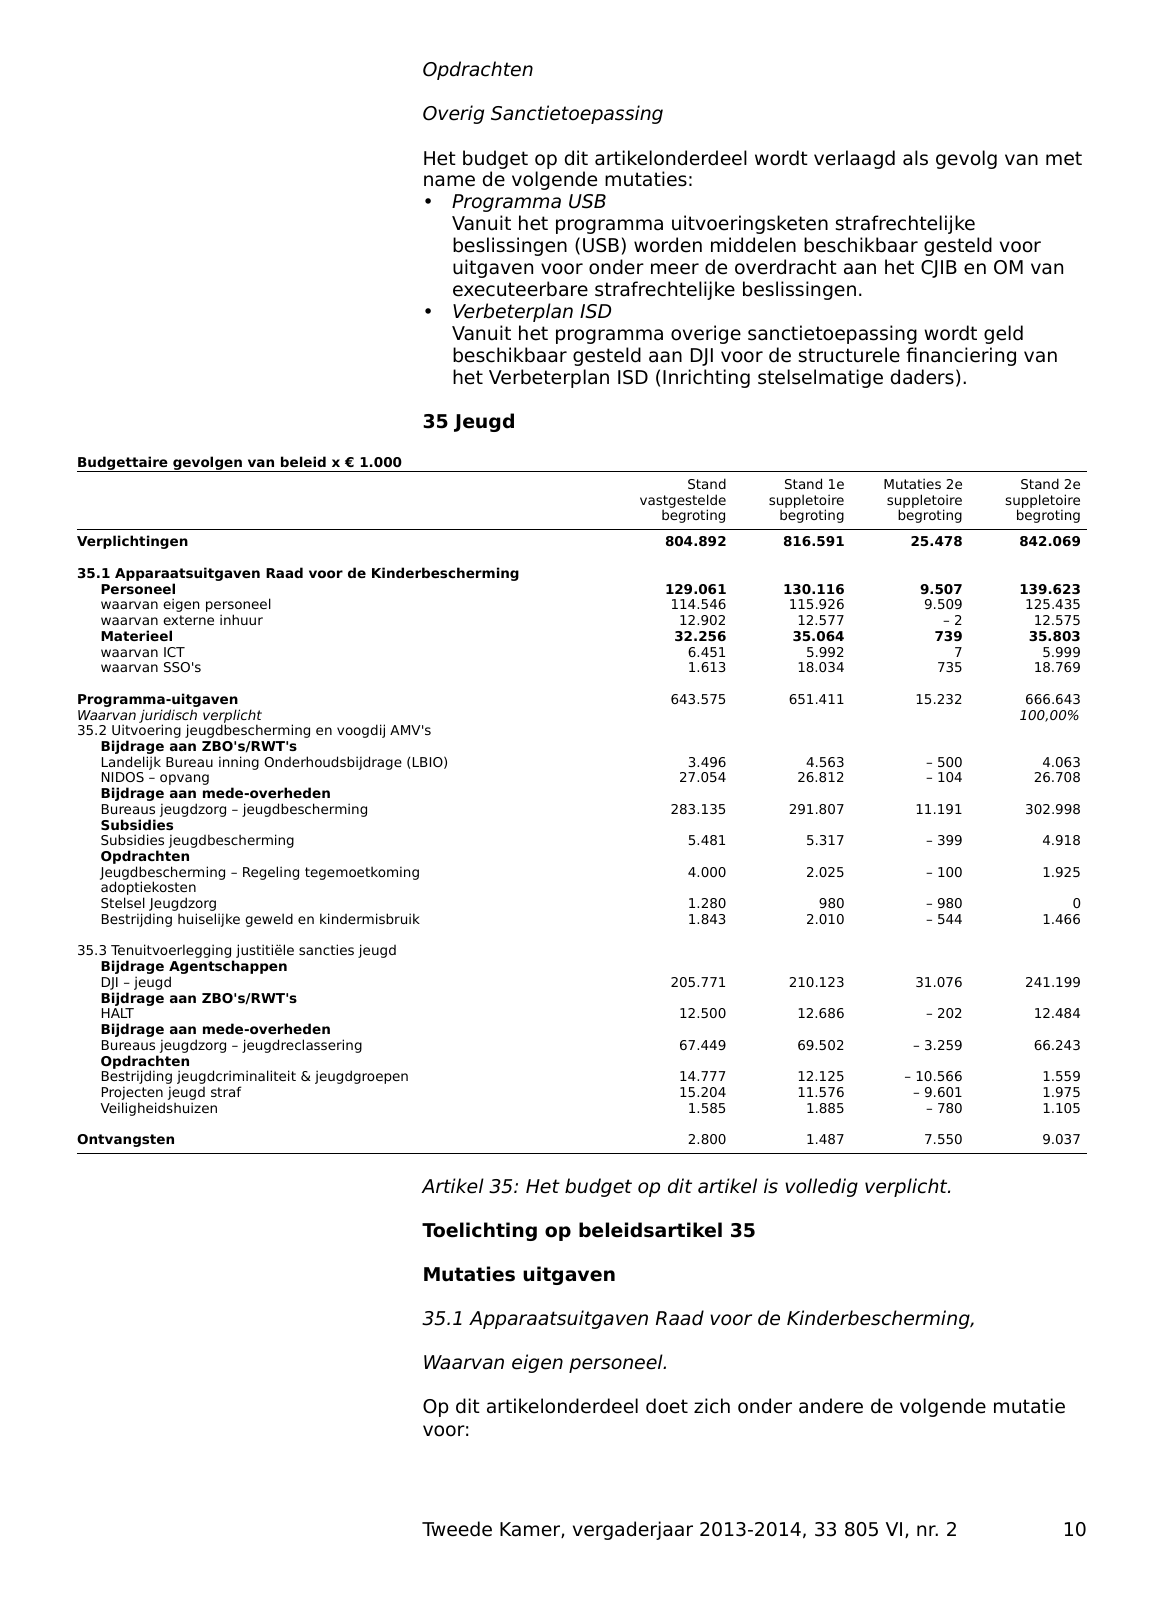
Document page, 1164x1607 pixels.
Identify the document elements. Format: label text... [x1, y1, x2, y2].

table_cell 35.064 [732, 629, 850, 644]
table_cell 651.411 [732, 692, 850, 707]
table_cell 125.435 [969, 597, 1087, 613]
table_cell [732, 1116, 850, 1132]
table_cell [850, 959, 968, 975]
table_cell 67.449 [614, 1038, 732, 1053]
table_cell 1.885 [732, 1101, 850, 1116]
table_cell 1.613 [614, 660, 732, 676]
table_cell – 202 [850, 1006, 968, 1022]
table_cell HALT [94, 1006, 614, 1022]
table_cell 115.926 [732, 597, 850, 613]
table_cell 4.000 [614, 865, 732, 896]
table_cell 14.777 [614, 1069, 732, 1085]
table_cell 31.076 [850, 975, 968, 990]
subtitle Mutaties uitgaven [422, 1264, 1087, 1286]
table_cell [969, 959, 1087, 975]
table_cell 130.116 [732, 581, 850, 597]
table_cell waarvan ICT [94, 644, 614, 660]
table_cell 12.125 [732, 1069, 850, 1085]
table_cell [614, 566, 732, 581]
table_cell 32.256 [614, 629, 732, 644]
table_cell 1.975 [969, 1085, 1087, 1101]
table_cell [850, 786, 968, 802]
table_cell [850, 1053, 968, 1069]
table_cell 735 [850, 660, 968, 676]
table_cell 7.550 [850, 1132, 968, 1152]
table_cell [77, 928, 94, 943]
table_cell Stand vastgestelde begroting [614, 472, 732, 528]
table_cell [732, 739, 850, 754]
text Vanuit het programma overige sanctietoepassing wordt geld beschikbaar gesteld aan DJI voor de structurele financiering van het Verbeterplan ISD (Inrichting stelselmatige daders). [452, 323, 1087, 389]
table_cell Stelsel Jeugdzorg [94, 896, 614, 912]
table_cell 241.199 [969, 975, 1087, 990]
table_cell 100,00% [969, 707, 1087, 723]
table_cell 7 [850, 644, 968, 660]
table_cell 9.037 [969, 1132, 1087, 1152]
table_cell 2.800 [614, 1132, 732, 1152]
text • Programma USB [422, 191, 1087, 213]
table_cell Bestrijding jeugdcriminaliteit & jeugdgroepen [94, 1069, 614, 1085]
table_cell [614, 1053, 732, 1069]
table_cell [77, 802, 94, 817]
table_cell 283.135 [614, 802, 732, 817]
subtitle Toelichting op beleidsartikel 35 [422, 1220, 1087, 1242]
table_cell [77, 1006, 94, 1022]
table_cell [77, 1022, 94, 1038]
table_cell 1.487 [732, 1132, 850, 1152]
table_cell 643.575 [614, 692, 732, 707]
table_cell [614, 1116, 732, 1132]
table_cell [94, 1116, 614, 1132]
table_cell – 500 [850, 755, 968, 770]
table_cell [77, 755, 94, 770]
table_cell 12.575 [969, 613, 1087, 629]
table_cell [94, 676, 614, 692]
table_cell [969, 566, 1087, 581]
table_cell 35.3 Tenuitvoerlegging justitiële sancties jeugd [77, 943, 614, 959]
table_cell [77, 629, 94, 644]
table_cell [77, 818, 94, 833]
text Op dit artikelonderdeel doet zich onder andere de volgende mutatie voor: [422, 1396, 1087, 1440]
table_cell [614, 707, 732, 723]
table_cell 5.481 [614, 833, 732, 849]
table_cell [77, 597, 94, 613]
table_cell Programma-uitgaven [77, 692, 614, 707]
table_cell 9.507 [850, 581, 968, 597]
table_cell [732, 943, 850, 959]
table_cell 6.451 [614, 644, 732, 660]
table_cell [732, 550, 850, 566]
table_cell [969, 786, 1087, 802]
table_cell Opdrachten [94, 1053, 614, 1069]
table_cell [969, 676, 1087, 692]
table_cell 66.243 [969, 1038, 1087, 1053]
table_cell [850, 1022, 968, 1038]
table_cell [732, 676, 850, 692]
table_cell [850, 723, 968, 739]
table_cell [850, 739, 968, 754]
table_cell 35.1 Apparaatsuitgaven Raad voor de Kinderbescherming [77, 566, 614, 581]
table_cell 26.812 [732, 770, 850, 786]
table_cell [94, 928, 614, 943]
table_cell 666.643 [969, 692, 1087, 707]
table_cell [77, 912, 94, 927]
table_cell waarvan SSO's [94, 660, 614, 676]
table_cell [732, 849, 850, 864]
table_cell Subsidies jeugdbescherming [94, 833, 614, 849]
subtitle Opdrachten [422, 59, 1087, 81]
table_cell 205.771 [614, 975, 732, 990]
table_cell 9.509 [850, 597, 968, 613]
table_cell Subsidies [94, 818, 614, 833]
table_cell [850, 550, 968, 566]
table_cell 139.623 [969, 581, 1087, 597]
table_cell 210.123 [732, 975, 850, 990]
table_cell Bureaus jeugdzorg – jeugdbescherming [94, 802, 614, 817]
subtitle Waarvan eigen personeel. [422, 1352, 1087, 1374]
table_cell Bureaus jeugdzorg – jeugdreclassering [94, 1038, 614, 1053]
table_cell [732, 818, 850, 833]
text • Verbeterplan ISD [422, 301, 1087, 323]
table_cell [850, 818, 968, 833]
table_cell [850, 928, 968, 943]
table_cell 739 [850, 629, 968, 644]
table_cell [77, 959, 94, 975]
table_cell 804.892 [614, 530, 732, 550]
table_cell [77, 613, 94, 629]
table_cell Waarvan juridisch verplicht [77, 707, 614, 723]
table_cell Ontvangsten [77, 1132, 614, 1152]
table_cell NIDOS – opvang [94, 770, 614, 786]
table_cell Landelijk Bureau inning Onderhoudsbijdrage (LBIO) [94, 755, 614, 770]
table_cell Opdrachten [94, 849, 614, 864]
table_cell 12.500 [614, 1006, 732, 1022]
table_cell 12.484 [969, 1006, 1087, 1022]
table_cell – 780 [850, 1101, 968, 1116]
table_cell 816.591 [732, 530, 850, 550]
table_cell 4.063 [969, 755, 1087, 770]
table_cell Bijdrage Agentschappen [94, 959, 614, 975]
table_cell Stand 1e suppletoire begroting [732, 472, 850, 528]
table_cell – 2 [850, 613, 968, 629]
table_cell 3.496 [614, 755, 732, 770]
table_cell Projecten jeugd straf [94, 1085, 614, 1101]
table_cell [850, 943, 968, 959]
table_cell 11.576 [732, 1085, 850, 1101]
table_cell [614, 550, 732, 566]
table_cell [614, 959, 732, 975]
table_cell – 544 [850, 912, 968, 927]
table_cell 129.061 [614, 581, 732, 597]
table_cell 302.998 [969, 802, 1087, 817]
table_cell DJI – jeugd [94, 975, 614, 990]
table_cell 2.010 [732, 912, 850, 927]
table_cell 12.902 [614, 613, 732, 629]
table_cell 114.546 [614, 597, 732, 613]
table_cell [969, 723, 1087, 739]
table_cell Bijdrage aan ZBO's/RWT's [94, 990, 614, 1006]
table_cell [77, 1101, 94, 1116]
table_cell [969, 849, 1087, 864]
table_cell Materieel [94, 629, 614, 644]
table_cell 35.2 Uitvoering jeugdbescherming en voogdij AMV's [77, 723, 614, 739]
table_cell [732, 959, 850, 975]
text Artikel 35: Het budget op dit artikel is volledig verplicht. [422, 1176, 1087, 1198]
table_cell [614, 849, 732, 864]
table_cell 69.502 [732, 1038, 850, 1053]
table_cell [614, 990, 732, 1006]
table_cell [732, 1053, 850, 1069]
table_cell [77, 676, 94, 692]
table_cell 15.232 [850, 692, 968, 707]
table_cell Bijdrage aan mede-overheden [94, 1022, 614, 1038]
table_cell – 9.601 [850, 1085, 968, 1101]
table_cell [969, 818, 1087, 833]
table_cell – 100 [850, 865, 968, 896]
table_cell waarvan eigen personeel [94, 597, 614, 613]
table_cell [77, 472, 94, 528]
table_cell 1.559 [969, 1069, 1087, 1085]
table_cell Bijdrage aan mede-overheden [94, 786, 614, 802]
table_cell 11.191 [850, 802, 968, 817]
table_cell [732, 566, 850, 581]
table_cell 12.577 [732, 613, 850, 629]
subtitle 35.1 Apparaatsuitgaven Raad voor de Kinderbescherming, [422, 1308, 1087, 1330]
table_cell [77, 1038, 94, 1053]
table_cell Stand 2e suppletoire begroting [969, 472, 1087, 528]
table_cell waarvan externe inhuur [94, 613, 614, 629]
table_cell [77, 1085, 94, 1101]
table_cell [77, 581, 94, 597]
table_cell [77, 865, 94, 896]
table_cell [969, 928, 1087, 943]
table_cell 1.925 [969, 865, 1087, 896]
table_cell [732, 928, 850, 943]
table_cell 5.317 [732, 833, 850, 849]
table_cell – 10.566 [850, 1069, 968, 1085]
table_cell [77, 660, 94, 676]
table_cell [77, 990, 94, 1006]
table_cell [850, 1116, 968, 1132]
table_cell – 3.259 [850, 1038, 968, 1053]
table_cell [77, 1116, 94, 1132]
table_cell [77, 739, 94, 754]
table_cell [969, 1022, 1087, 1038]
table_cell 4.563 [732, 755, 850, 770]
table_cell [969, 1053, 1087, 1069]
table_cell 4.918 [969, 833, 1087, 849]
table_cell [969, 550, 1087, 566]
table_cell [77, 1069, 94, 1085]
table_cell 291.807 [732, 802, 850, 817]
table_cell [77, 849, 94, 864]
table_cell Verplichtingen [77, 530, 614, 550]
table_cell 5.992 [732, 644, 850, 660]
table_cell 5.999 [969, 644, 1087, 660]
table_cell [850, 990, 968, 1006]
table_cell Bijdrage aan ZBO's/RWT's [94, 739, 614, 754]
table_cell [77, 644, 94, 660]
table_cell [732, 707, 850, 723]
table_cell 12.686 [732, 1006, 850, 1022]
table_cell [614, 676, 732, 692]
table_cell [850, 676, 968, 692]
table_cell [732, 786, 850, 802]
table_cell [77, 896, 94, 912]
table_cell [614, 1022, 732, 1038]
table_cell [77, 975, 94, 990]
table_cell [614, 786, 732, 802]
table_cell 27.054 [614, 770, 732, 786]
table_cell 26.708 [969, 770, 1087, 786]
table_cell [969, 943, 1087, 959]
table_cell [614, 943, 732, 959]
table_cell 2.025 [732, 865, 850, 896]
table_header Budgettaire gevolgen van beleid x € 1.000 [77, 455, 1087, 471]
table_cell [77, 786, 94, 802]
table_cell [94, 550, 614, 566]
table_cell 1.843 [614, 912, 732, 927]
text Vanuit het programma uitvoeringsketen strafrechtelijke beslissingen (USB) worden middelen beschikbaar gesteld voor uitgaven voor onder meer de overdracht aan het CJIB en OM van executeerbare strafrechtelijke beslissingen. [452, 213, 1087, 301]
table_cell 1.280 [614, 896, 732, 912]
table_cell [969, 1116, 1087, 1132]
table_cell 25.478 [850, 530, 968, 550]
table_cell [969, 739, 1087, 754]
table_cell 1.585 [614, 1101, 732, 1116]
table_cell [77, 1053, 94, 1069]
table_cell [614, 739, 732, 754]
table_cell [969, 990, 1087, 1006]
subtitle 35 Jeugd [422, 411, 1087, 433]
table_cell Veiligheidshuizen [94, 1101, 614, 1116]
table_cell [732, 1022, 850, 1038]
table_cell 980 [732, 896, 850, 912]
table_cell 0 [969, 896, 1087, 912]
table_cell Bestrijding huiselijke geweld en kindermisbruik [94, 912, 614, 927]
table_cell 35.803 [969, 629, 1087, 644]
table_cell Mutaties 2e suppletoire begroting [850, 472, 968, 528]
table_cell 842.069 [969, 530, 1087, 550]
table_cell 18.034 [732, 660, 850, 676]
table_cell [614, 818, 732, 833]
table_cell 1.105 [969, 1101, 1087, 1116]
table_cell [94, 472, 614, 528]
table_cell – 399 [850, 833, 968, 849]
table_cell – 104 [850, 770, 968, 786]
table_cell [850, 566, 968, 581]
table_cell – 980 [850, 896, 968, 912]
subtitle Overig Sanctietoepassing [422, 103, 1087, 125]
table_cell [850, 707, 968, 723]
text Het budget op dit artikelonderdeel wordt verlaagd als gevolg van met name de volgende mutaties: [422, 147, 1087, 191]
table_cell [614, 928, 732, 943]
table_cell 1.466 [969, 912, 1087, 927]
table_cell 18.769 [969, 660, 1087, 676]
table_cell [77, 770, 94, 786]
table_cell [77, 833, 94, 849]
table_cell [732, 990, 850, 1006]
table_cell [614, 723, 732, 739]
table_cell [77, 550, 94, 566]
table_cell Jeugdbescherming – Regeling tegemoetkoming adoptiekosten [94, 865, 614, 896]
table_cell 15.204 [614, 1085, 732, 1101]
table_cell [850, 849, 968, 864]
table_cell Personeel [94, 581, 614, 597]
table_cell [732, 723, 850, 739]
